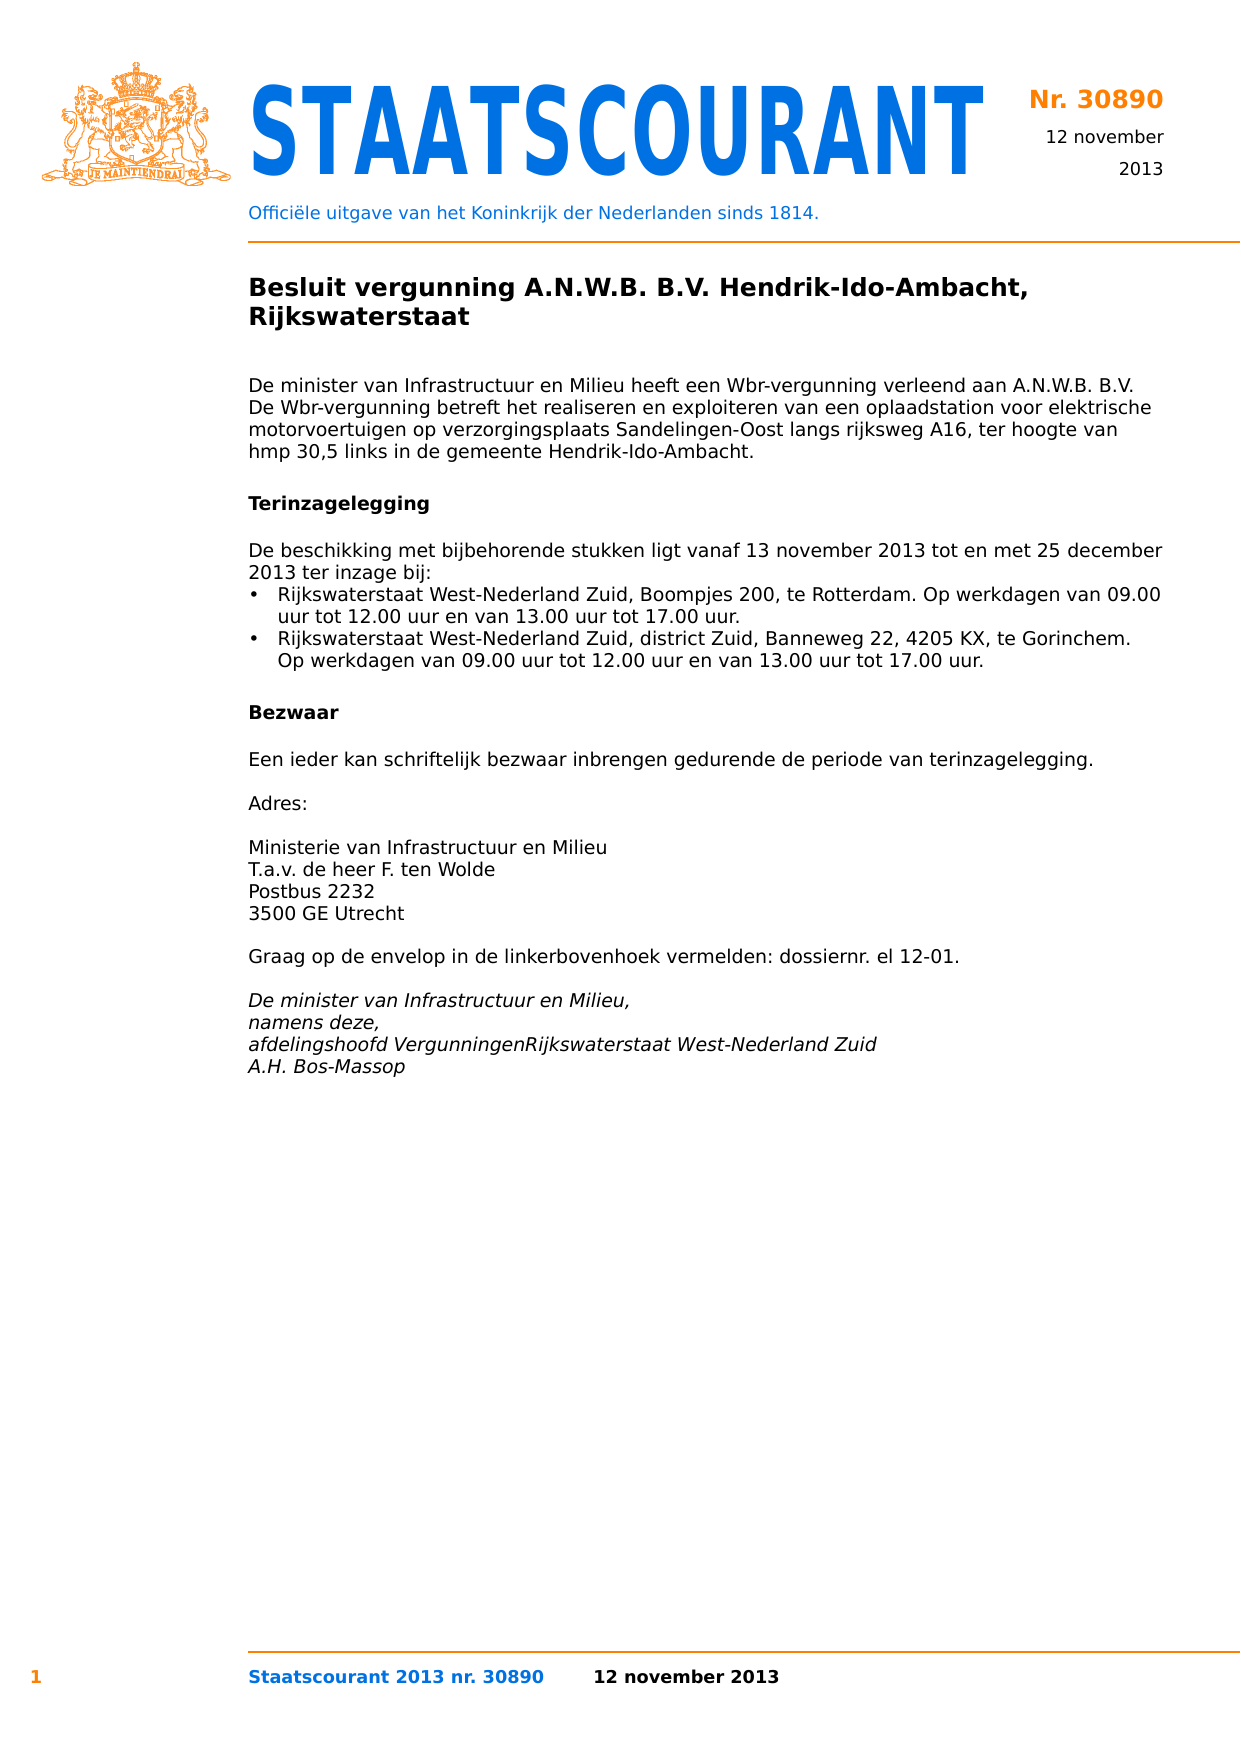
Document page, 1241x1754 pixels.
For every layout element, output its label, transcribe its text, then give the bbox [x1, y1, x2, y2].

table_header STAATSCOURANT [248, 62, 998, 203]
text Postbus 2232 [248, 881, 1163, 902]
text • Rijkswaterstaat West-Nederland Zuid, district Zuid, Banneweg 22, 4205 KX, te Gorinchem. Op werkdagen van 09.00 uur tot 12.00 uur en van 13.00 uur tot 17.00 uur. [248, 628, 1163, 672]
picture [41, 62, 231, 186]
text • Rijkswaterstaat West-Nederland Zuid, Boompjes 200, te Rotterdam. Op werkdagen van 09.00 uur tot 12.00 uur en van 13.00 uur tot 17.00 uur. [248, 584, 1163, 628]
subtitle Bezwaar [248, 702, 1163, 724]
table_cell 12 november [998, 121, 1240, 153]
text 3500 GE Utrecht [248, 902, 1163, 924]
text De minister van Infrastructuur en Milieu heeft een Wbr-vergunning verleend aan A.N.W.B. B.V. De Wbr-vergunning betreft het realiseren en exploiteren van een oplaadstation voor elektrische motorvoertuigen op verzorgingsplaats Sandelingen-Oost langs rijksweg A16, ter hoogte van hmp 30,5 links in de gemeente Hendrik-Ido-Ambacht. [248, 375, 1163, 463]
table_cell Officiële uitgave van het Koninkrijk der Nederlanden sinds 1814. [248, 203, 1240, 241]
text Adres: [248, 793, 1163, 815]
subtitle Terinzagelegging [248, 493, 1163, 515]
text Een ieder kan schriftelijk bezwaar inbrengen gedurende de periode van terinzagelegging. [248, 749, 1163, 771]
text T.a.v. de heer F. ten Wolde [248, 858, 1163, 881]
text Graag op de envelop in de linkerbovenhoek vermelden: dossiernr. el 12-01. [248, 946, 1163, 968]
table_header [25, 62, 248, 241]
text Ministerie van Infrastructuur en Milieu [248, 837, 1163, 858]
text De beschikking met bijbehorende stukken ligt vanaf 13 november 2013 tot en met 25 december 2013 ter inzage bij: [248, 540, 1163, 584]
text De minister van Infrastructuur en Milieu, namens deze, afdelingshoofd VergunningenRijkswaterstaat West-Nederland Zuid A.H. Bos-Massop [248, 990, 1163, 1078]
table_header Nr. 30890 [998, 62, 1240, 121]
subtitle Besluit vergunning A.N.W.B. B.V. Hendrik-Ido-Ambacht, Rijkswaterstaat [248, 273, 1163, 331]
table_cell 2013 [998, 153, 1240, 203]
